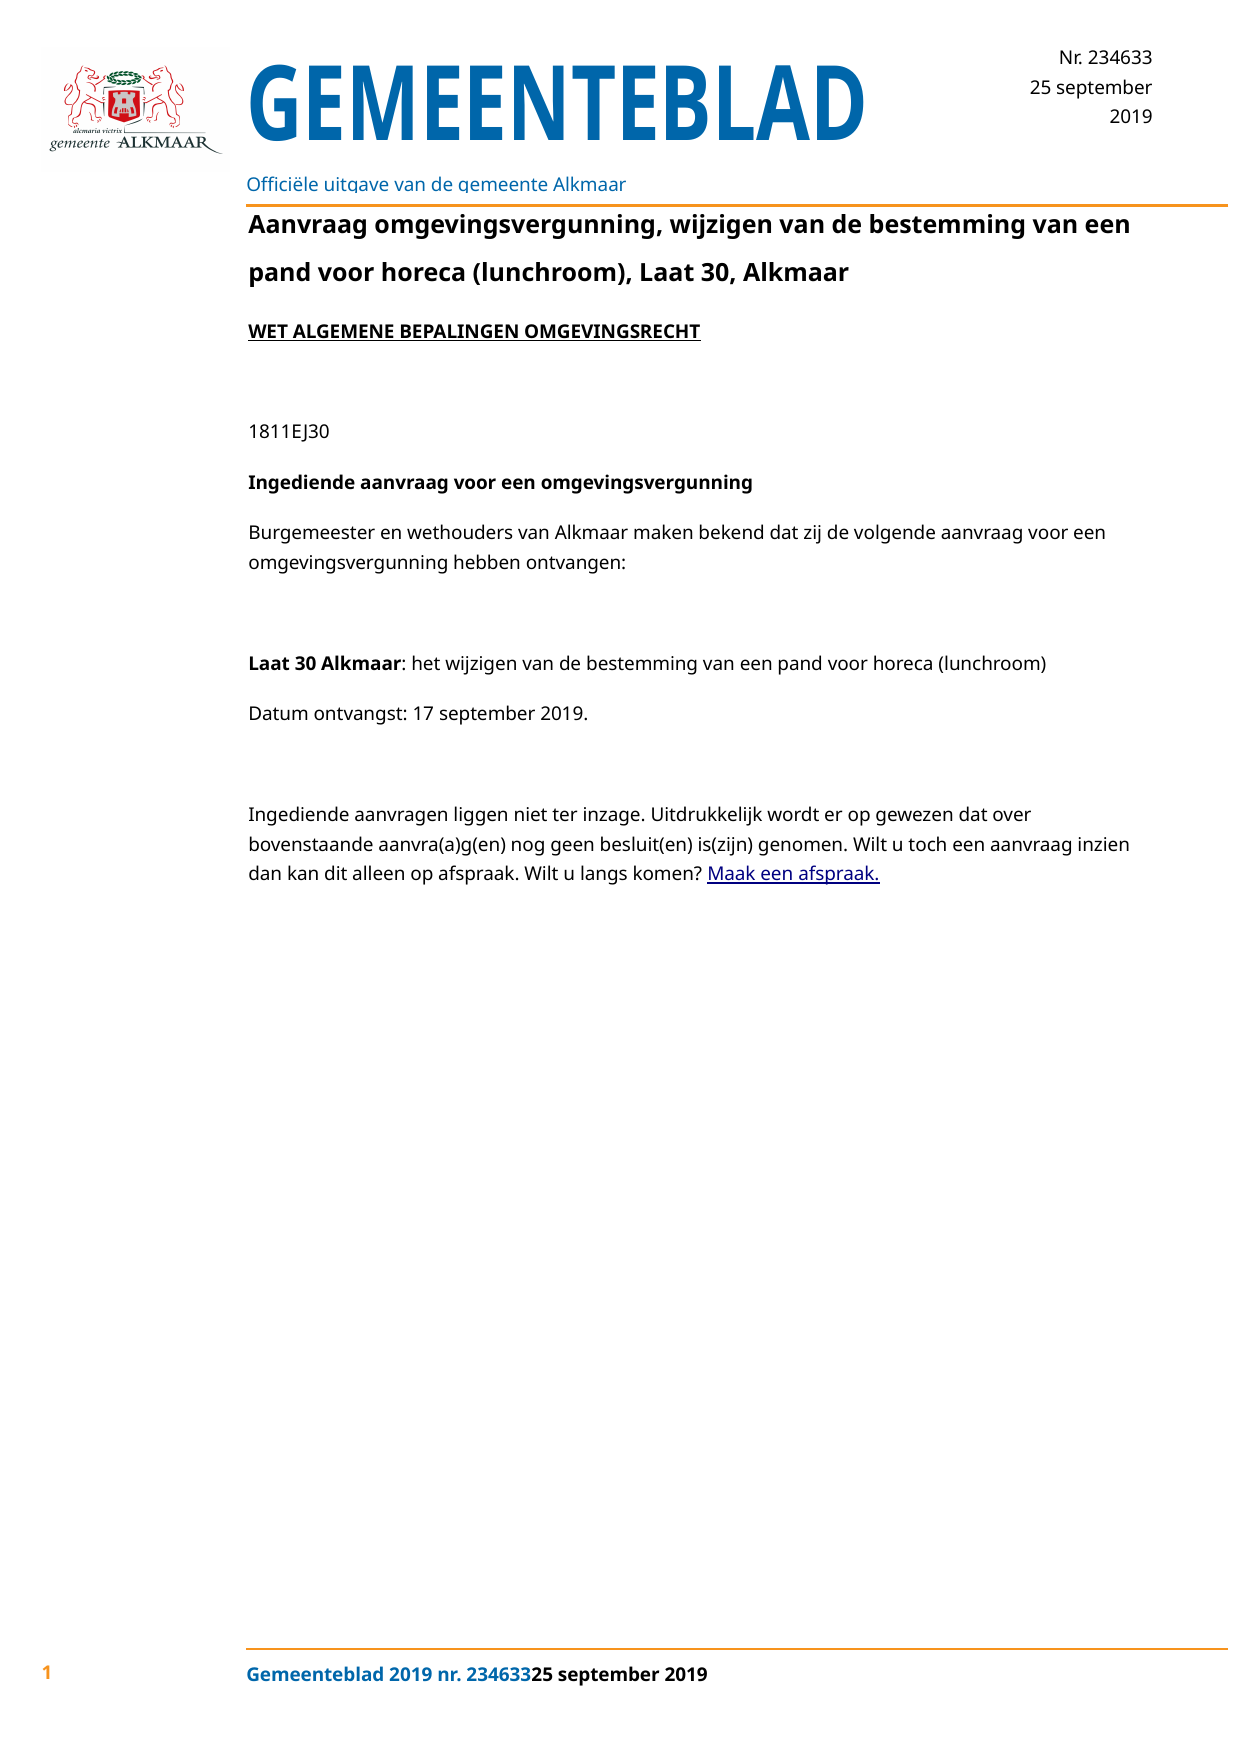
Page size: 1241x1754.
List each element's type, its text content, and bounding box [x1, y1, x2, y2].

text Laat 30 Alkmaar: het wijzigen van de bestemming van een pand voor horeca (lunchroom) [248, 650, 1152, 676]
text 1811EJ30 [248, 419, 1152, 444]
text Burgemeester en wethouders van Alkmaar maken bekend dat zij de volgende aanvraag voor een omgevingsvergunning hebben ontvangen: [248, 519, 1152, 575]
text Datum ontvangst: 17 september 2019. [248, 700, 1152, 726]
text Ingediende aanvraag voor een omgevingsvergunning [248, 469, 1152, 495]
text Aanvraag omgevingsvergunning, wijzigen van de bestemming van een pand voor horeca (lunchroom), Laat 30, Alkmaar [248, 207, 1152, 288]
text WET ALGEMENE BEPALINGEN OMGEVINGSRECHT [248, 318, 1152, 344]
picture [41, 47, 231, 172]
text Ingediende aanvragen liggen niet ter inzage. Uitdrukkelijk wordt er op gewezen dat over bovenstaande aanvra(a)g(en) nog geen besluit(en) is(zijn) genomen. Wilt u toch een aanvraag inzien dan kan dit alleen op afspraak. Wilt u langs komen? Maak een afspraak. [248, 801, 1152, 886]
